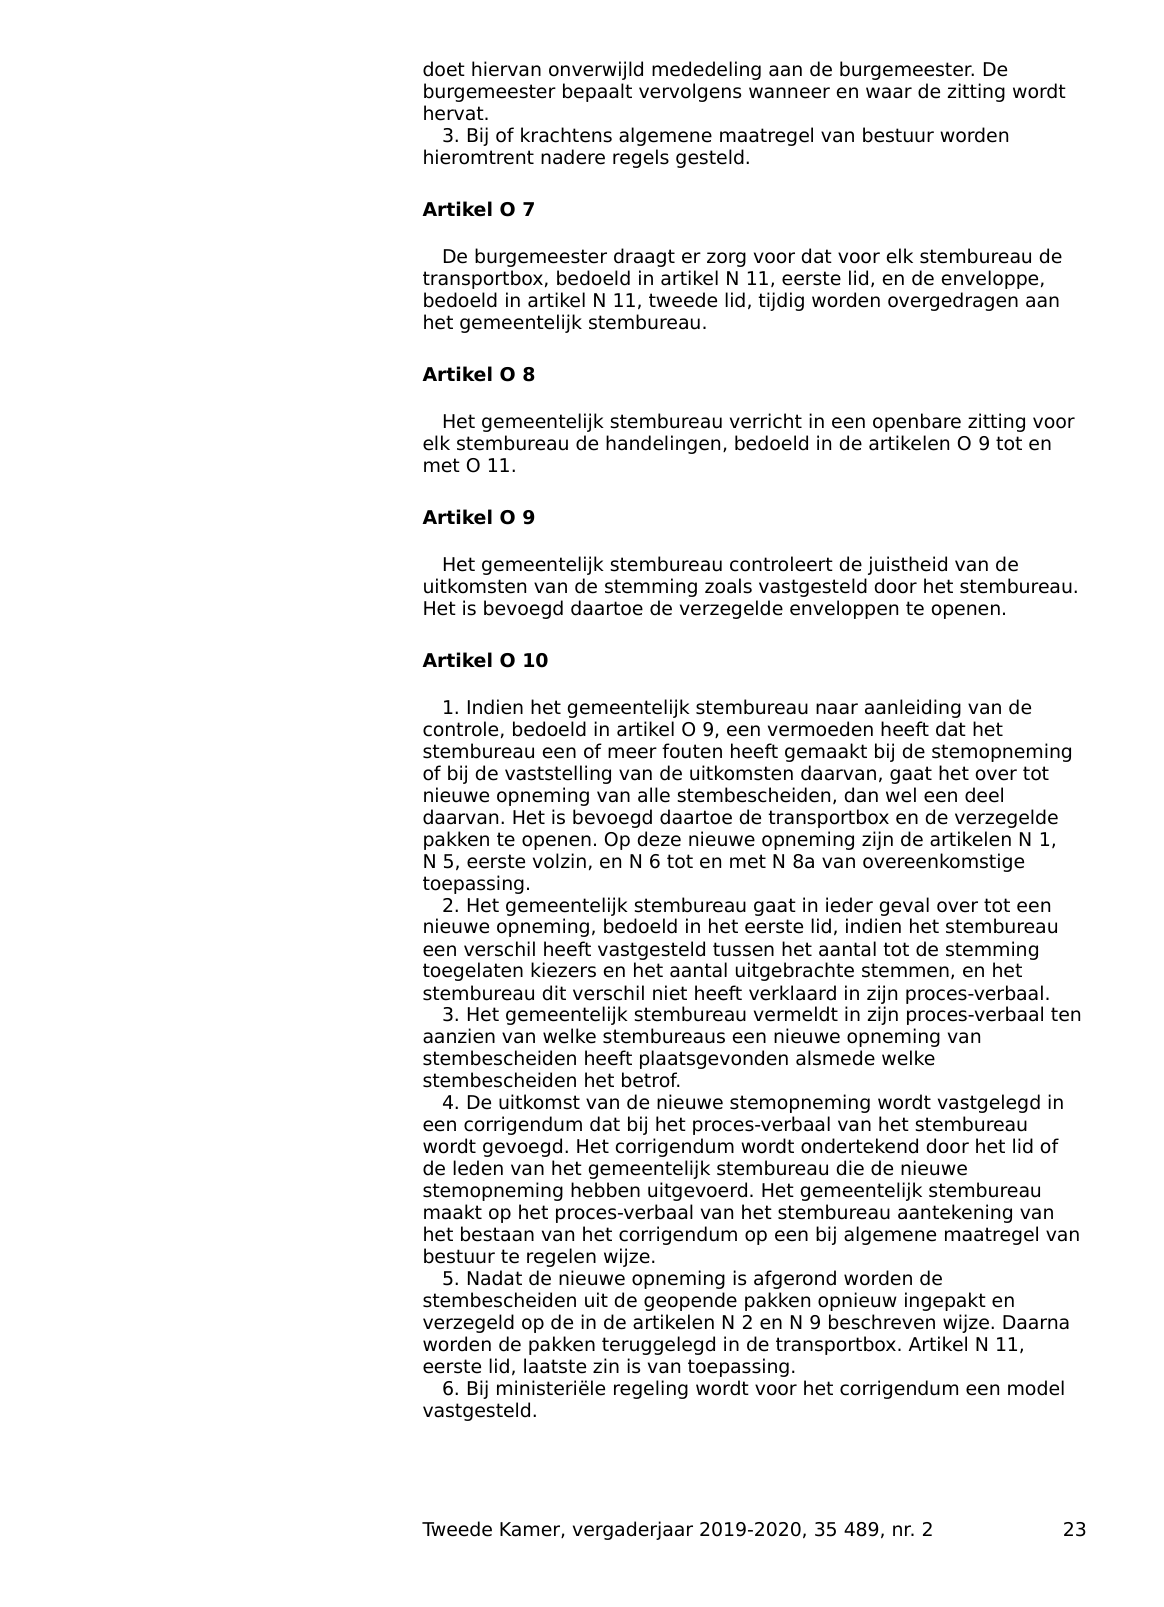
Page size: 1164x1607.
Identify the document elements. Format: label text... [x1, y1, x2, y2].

text Het gemeentelijk stembureau verricht in een openbare zitting voor elk stembureau de handelingen, bedoeld in de artikelen O 9 tot en met O 11. [422, 411, 1087, 477]
subtitle Artikel O 9 [422, 507, 1087, 529]
text doet hiervan onverwijld mededeling aan de burgemeester. De burgemeester bepaalt vervolgens wanneer en waar de zitting wordt hervat. [422, 59, 1087, 125]
text 2. Het gemeentelijk stembureau gaat in ieder geval over tot een nieuwe opneming, bedoeld in het eerste lid, indien het stembureau een verschil heeft vastgesteld tussen het aantal tot de stemming toegelaten kiezers en het aantal uitgebrachte stemmen, en het stembureau dit verschil niet heeft verklaard in zijn proces-verbaal. [422, 894, 1087, 1004]
subtitle Artikel O 8 [422, 364, 1087, 386]
text 4. De uitkomst van de nieuwe stemopneming wordt vastgelegd in een corrigendum dat bij het proces-verbaal van het stembureau wordt gevoegd. Het corrigendum wordt ondertekend door het lid of de leden van het gemeentelijk stembureau die de nieuwe stemopneming hebben uitgevoerd. Het gemeentelijk stembureau maakt op het proces-verbaal van het stembureau aantekening van het bestaan van het corrigendum op een bij algemene maatregel van bestuur te regelen wijze. [422, 1092, 1087, 1268]
text Het gemeentelijk stembureau controleert de juistheid van de uitkomsten van de stemming zoals vastgesteld door het stembureau. Het is bevoegd daartoe de verzegelde enveloppen te openen. [422, 554, 1087, 620]
subtitle Artikel O 7 [422, 199, 1087, 221]
text 3. Bij of krachtens algemene maatregel van bestuur worden hieromtrent nadere regels gesteld. [422, 125, 1087, 169]
text 5. Nadat de nieuwe opneming is afgerond worden de stembescheiden uit de geopende pakken opnieuw ingepakt en verzegeld op de in de artikelen N 2 en N 9 beschreven wijze. Daarna worden de pakken teruggelegd in de transportbox. Artikel N 11, eerste lid, laatste zin is van toepassing. [422, 1268, 1087, 1378]
text 3. Het gemeentelijk stembureau vermeldt in zijn proces-verbaal ten aanzien van welke stembureaus een nieuwe opneming van stembescheiden heeft plaatsgevonden alsmede welke stembescheiden het betrof. [422, 1004, 1087, 1092]
text De burgemeester draagt er zorg voor dat voor elk stembureau de transportbox, bedoeld in artikel N 11, eerste lid, en de enveloppe, bedoeld in artikel N 11, tweede lid, tijdig worden overgedragen aan het gemeentelijk stembureau. [422, 246, 1087, 334]
text 1. Indien het gemeentelijk stembureau naar aanleiding van de controle, bedoeld in artikel O 9, een vermoeden heeft dat het stembureau een of meer fouten heeft gemaakt bij de stemopneming of bij de vaststelling van de uitkomsten daarvan, gaat het over tot nieuwe opneming van alle stembescheiden, dan wel een deel daarvan. Het is bevoegd daartoe de transportbox en de verzegelde pakken te openen. Op deze nieuwe opneming zijn de artikelen N 1, N 5, eerste volzin, en N 6 tot en met N 8a van overeenkomstige toepassing. [422, 697, 1087, 894]
subtitle Artikel O 10 [422, 650, 1087, 672]
text 6. Bij ministeriële regeling wordt voor het corrigendum een model vastgesteld. [422, 1378, 1087, 1422]
